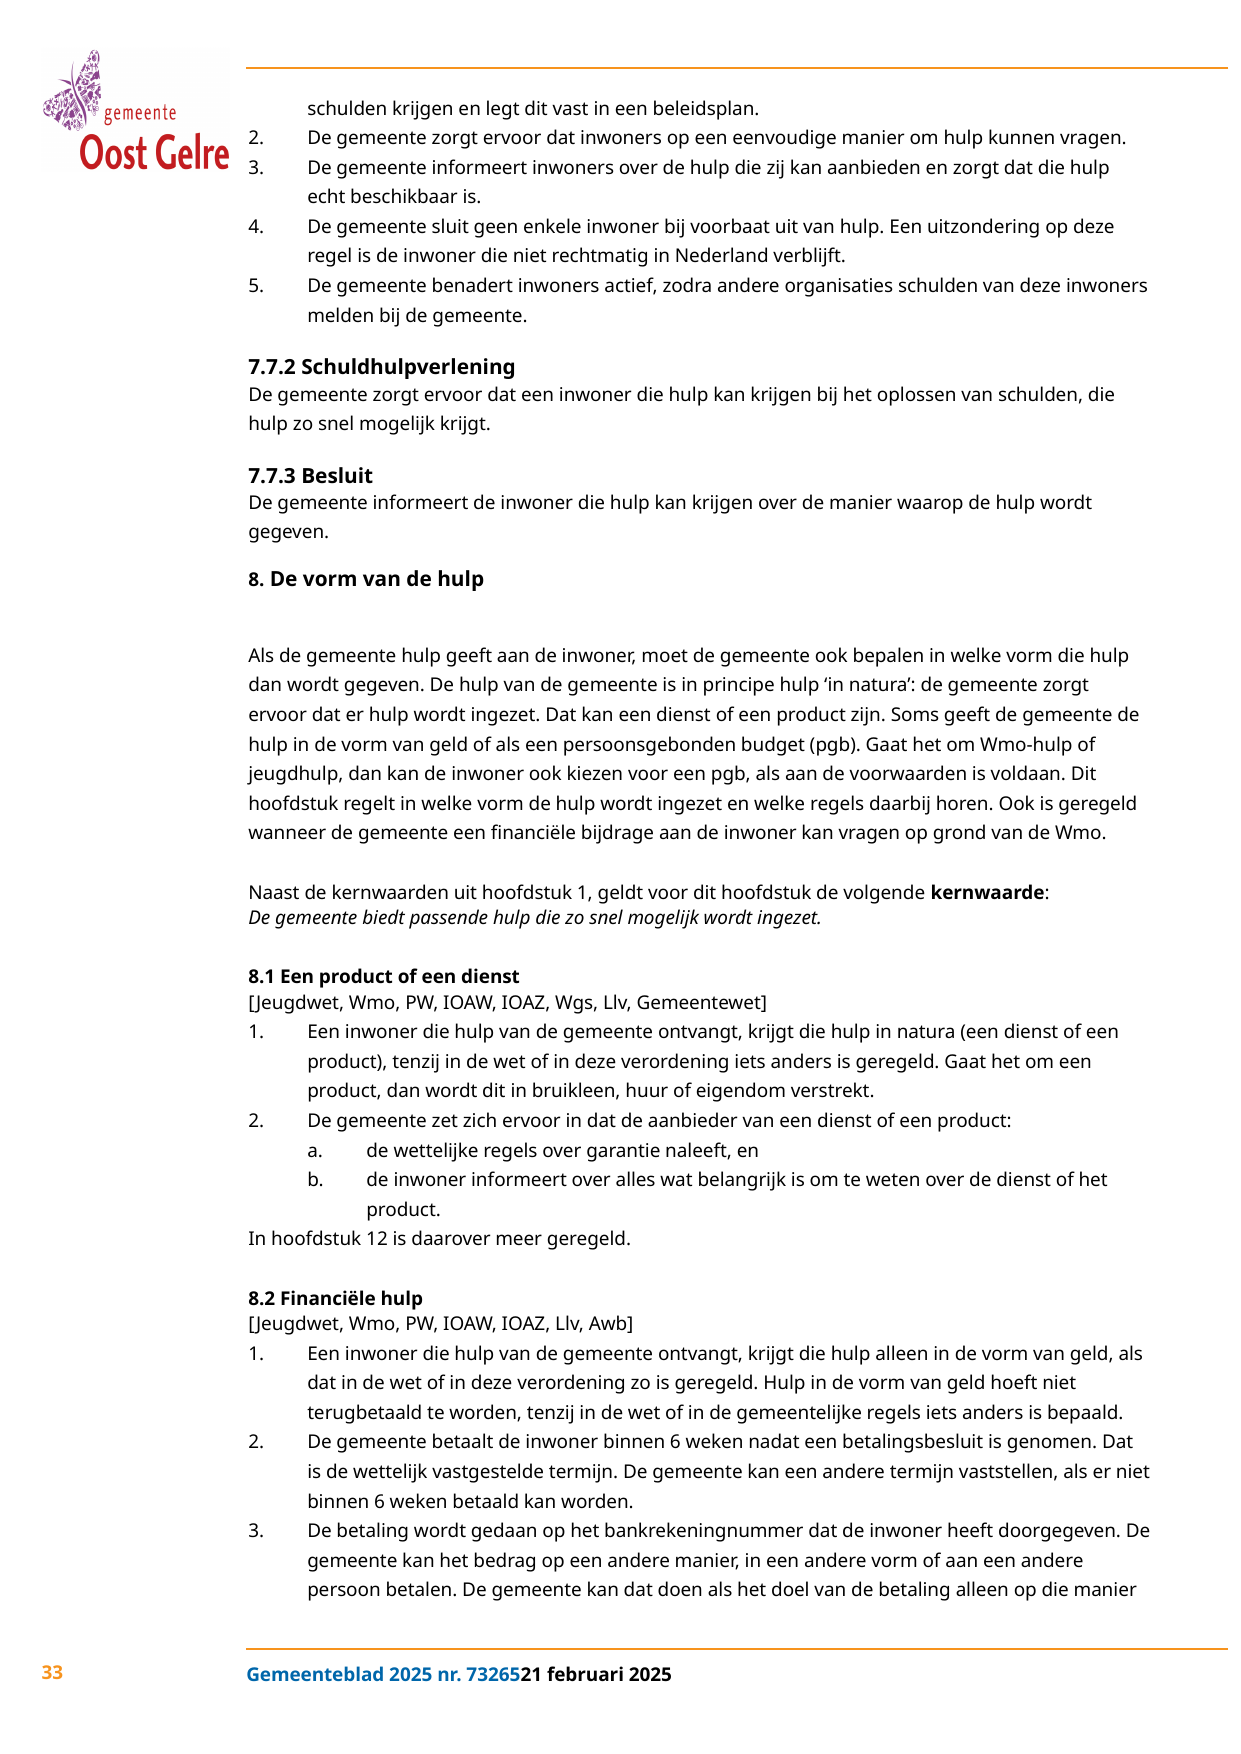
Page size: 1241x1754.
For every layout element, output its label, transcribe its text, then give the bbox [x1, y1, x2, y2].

picture [41, 47, 231, 172]
text De gemeente informeert de inwoner die hulp kan krijgen over de manier waarop de hulp wordt gegeven. [248, 489, 1152, 544]
text De gemeente zorgt ervoor dat een inwoner die hulp kan krijgen bij het oplossen van schulden, die hulp zo snel mogelijk krijgt. [248, 381, 1152, 436]
text Als de gemeente hulp geeft aan de inwoner, moet de gemeente ook bepalen in welke vorm die hulp dan wordt gegeven. De hulp van de gemeente is in principe hulp ‘in natura’: de gemeente zorgt ervoor dat er hulp wordt ingezet. Dat kan een dienst of een product zijn. Soms geeft de gemeente de hulp in de vorm van geld of als een persoonsgebonden budget (pgb). Gaat het om Wmo-hulp of jeugdhulp, dan kan de inwoner ook kiezen voor een pgb, als aan de voorwaarden is voldaan. Dit hoofdstuk regelt in welke vorm de hulp wordt ingezet en welke regels daarbij horen. Ook is geregeld wanneer de gemeente een financiële bijdrage aan de inwoner kan vragen op grond van de Wmo. [248, 642, 1152, 845]
table_cell De gemeente biedt passende hulp die zo snel mogelijk wordt ingezet. [248, 905, 1152, 930]
text 7.7.2 Schuldhulpverlening [248, 352, 1152, 381]
table_header Naast de kernwaarden uit hoofdstuk 1, geldt voor dit hoofdstuk de volgende kernwaarde: [248, 879, 1152, 904]
list Een inwoner die hulp van de gemeente ontvangt, krijgt die hulp in natura (een dienst of een product), tenzij in de wet of in deze verordening iets anders is geregeld. Gaat het om een product, dan wordt dit in bruikleen, huur of eigendom verstrekt. [248, 1018, 1152, 1103]
text 8.2 Financiële hulp [248, 1285, 1152, 1310]
list De gemeente sluit geen enkele inwoner bij voorbaat uit van hulp. Een uitzondering op deze regel is de inwoner die niet rechtmatig in Nederland verblijft. [248, 213, 1152, 268]
text 8.1 Een product of een dienst [248, 963, 1152, 989]
list de wettelijke regels over garantie naleeft, en [307, 1137, 1152, 1162]
list De gemeente benadert inwoners actief, zodra andere organisaties schulden van deze inwoners melden bij de gemeente. [248, 272, 1152, 328]
list de inwoner informeert over alles wat belangrijk is om te weten over de dienst of het product. [307, 1166, 1152, 1222]
list De gemeente zorgt ervoor dat inwoners op een eenvoudige manier om hulp kunnen vragen. [248, 124, 1152, 150]
text In hoofdstuk 12 is daarover meer geregeld. [248, 1226, 1152, 1251]
list Een inwoner die hulp van de gemeente ontvangt, krijgt die hulp alleen in de vorm van geld, als dat in de wet of in deze verordening zo is geregeld. Hulp in de vorm van geld hoeft niet terugbetaald te worden, tenzij in de wet of in de gemeentelijke regels iets anders is bepaald. [248, 1340, 1152, 1425]
list De gemeente zet zich ervoor in dat de aanbieder van een dienst of een product: [248, 1107, 1152, 1133]
text [Jeugdwet, Wmo, PW, IOAW, IOAZ, Wgs, Llv, Gemeentewet] [248, 989, 1152, 1014]
list De gemeente informeert inwoners over de hulp die zij kan aanbieden en zorgt dat die hulp echt beschikbaar is. [248, 154, 1152, 209]
text [Jeugdwet, Wmo, PW, IOAW, IOAZ, Llv, Awb] [248, 1310, 1152, 1336]
text 7.7.3 Besluit [248, 461, 1152, 489]
list schulden krijgen en legt dit vast in een beleidsplan. [248, 95, 1152, 121]
list De gemeente betaalt de inwoner binnen 6 weken nadat een betalingsbesluit is genomen. Dat is de wettelijk vastgestelde termijn. De gemeente kan een andere termijn vaststellen, als er niet binnen 6 weken betaald kan worden. [248, 1429, 1152, 1514]
list De betaling wordt gedaan op het bankrekeningnummer dat de inwoner heeft doorgegeven. De gemeente kan het bedrag op een andere manier, in een andere vorm of aan een andere persoon betalen. De gemeente kan dat doen als het doel van de betaling alleen op die manier [248, 1517, 1152, 1602]
text 8. De vorm van de hulp [248, 564, 1152, 593]
